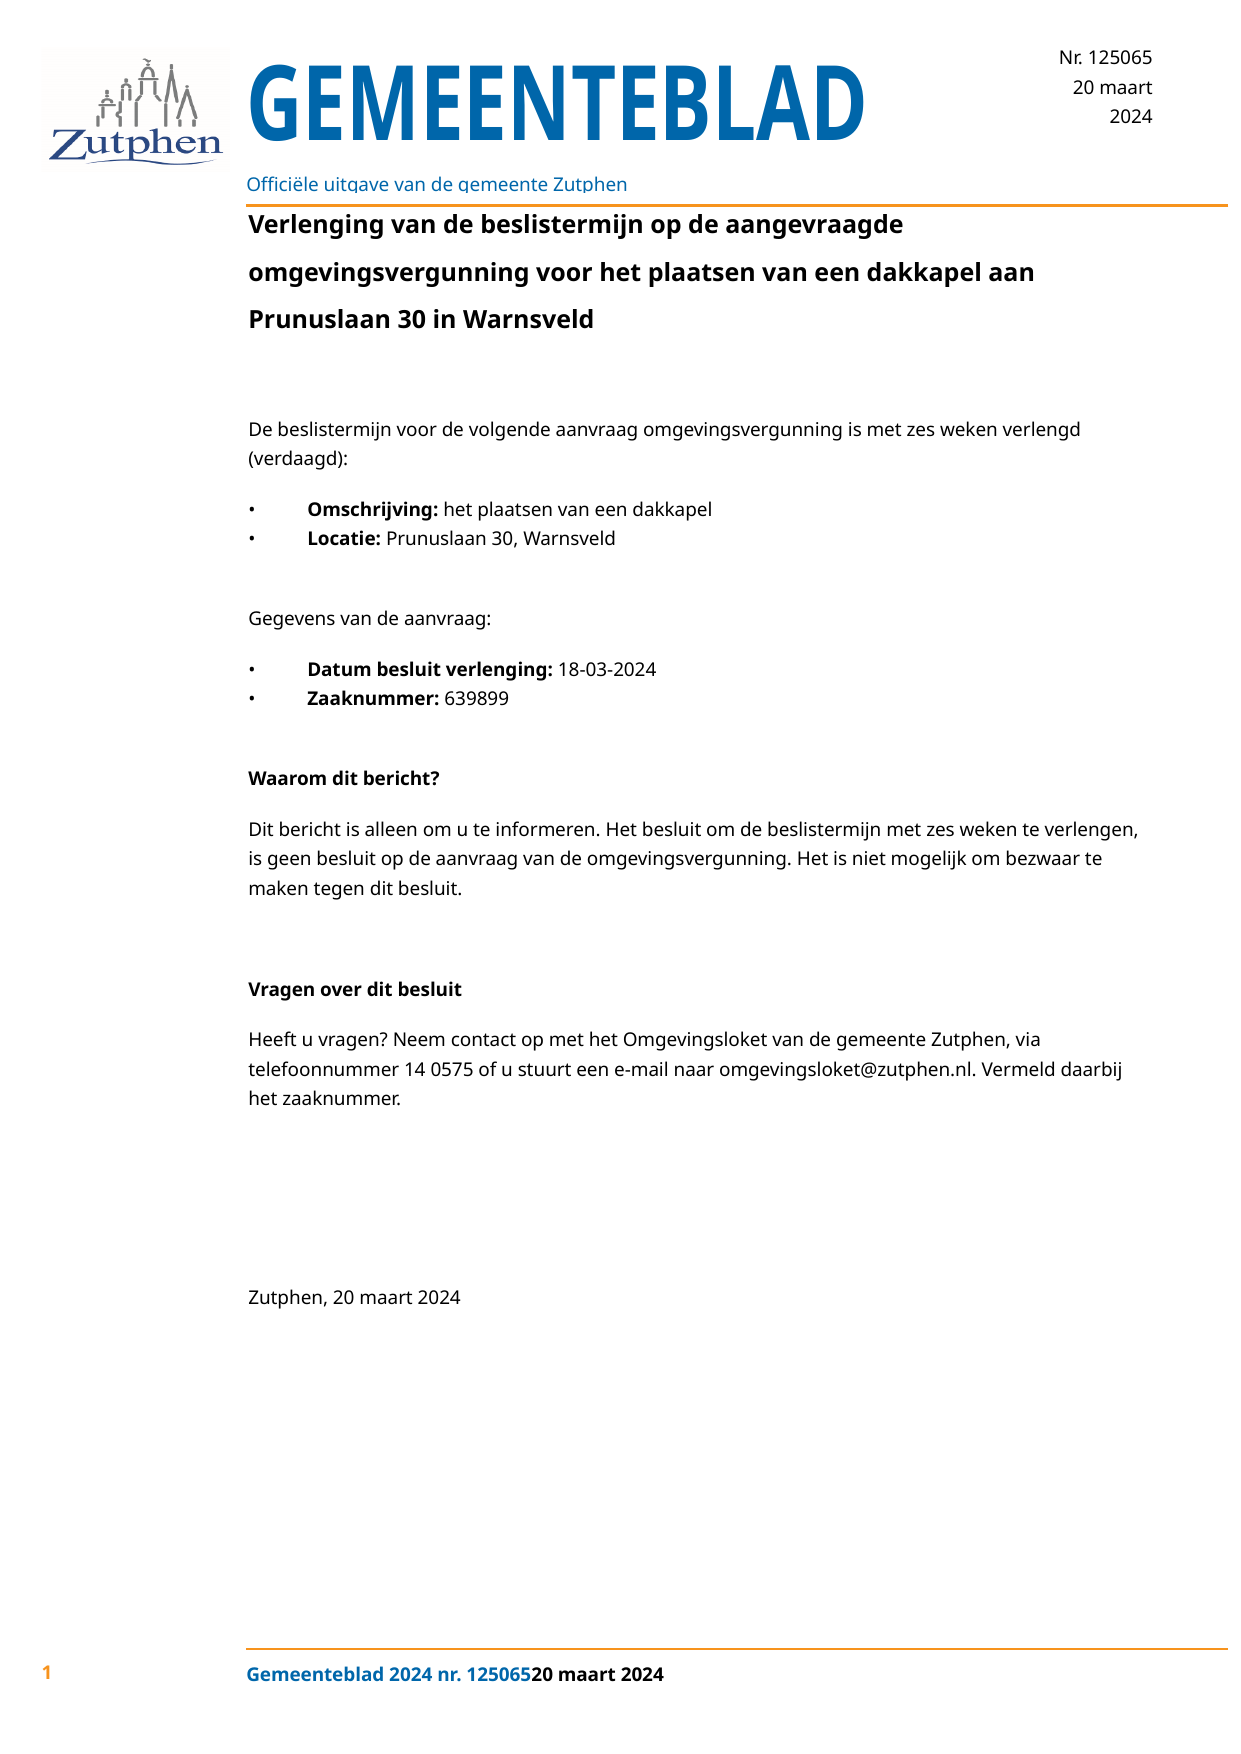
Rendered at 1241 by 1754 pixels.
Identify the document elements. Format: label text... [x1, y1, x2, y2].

list Omschrijving: het plaatsen van een dakkapel [248, 496, 1152, 522]
list Zaaknummer: 639899 [248, 686, 1152, 711]
text Gegevens van de aanvraag: [248, 606, 1152, 631]
list Datum besluit verlenging: 18-03-2024 [248, 656, 1152, 682]
picture [41, 47, 231, 172]
list Locatie: Prunuslaan 30, Warnsveld [248, 526, 1152, 551]
text Waarom dit bericht? [248, 766, 1152, 791]
text Dit bericht is alleen om u te informeren. Het besluit om de beslistermijn met zes weken te verlengen, is geen besluit op de aanvraag van de omgevingsvergunning. Het is niet mogelijk om bezwaar te maken tegen dit besluit. [248, 816, 1152, 901]
text Zutphen, 20 maart 2024 [248, 1284, 1152, 1310]
text Vragen over dit besluit [248, 976, 1152, 1002]
text De beslistermijn voor de volgende aanvraag omgevingsvergunning is met zes weken verlengd (verdaagd): [248, 416, 1152, 471]
text Verlenging van de beslistermijn op de aangevraagde omgevingsvergunning voor het plaatsen van een dakkapel aan Prunuslaan 30 in Warnsveld [248, 207, 1152, 336]
text Heeft u vragen? Neem contact op met het Omgevingsloket van de gemeente Zutphen, via telefoonnummer 14 0575 of u stuurt een e-mail naar omgevingsloket@zutphen.nl. Vermeld daarbij het zaaknummer. [248, 1026, 1152, 1111]
